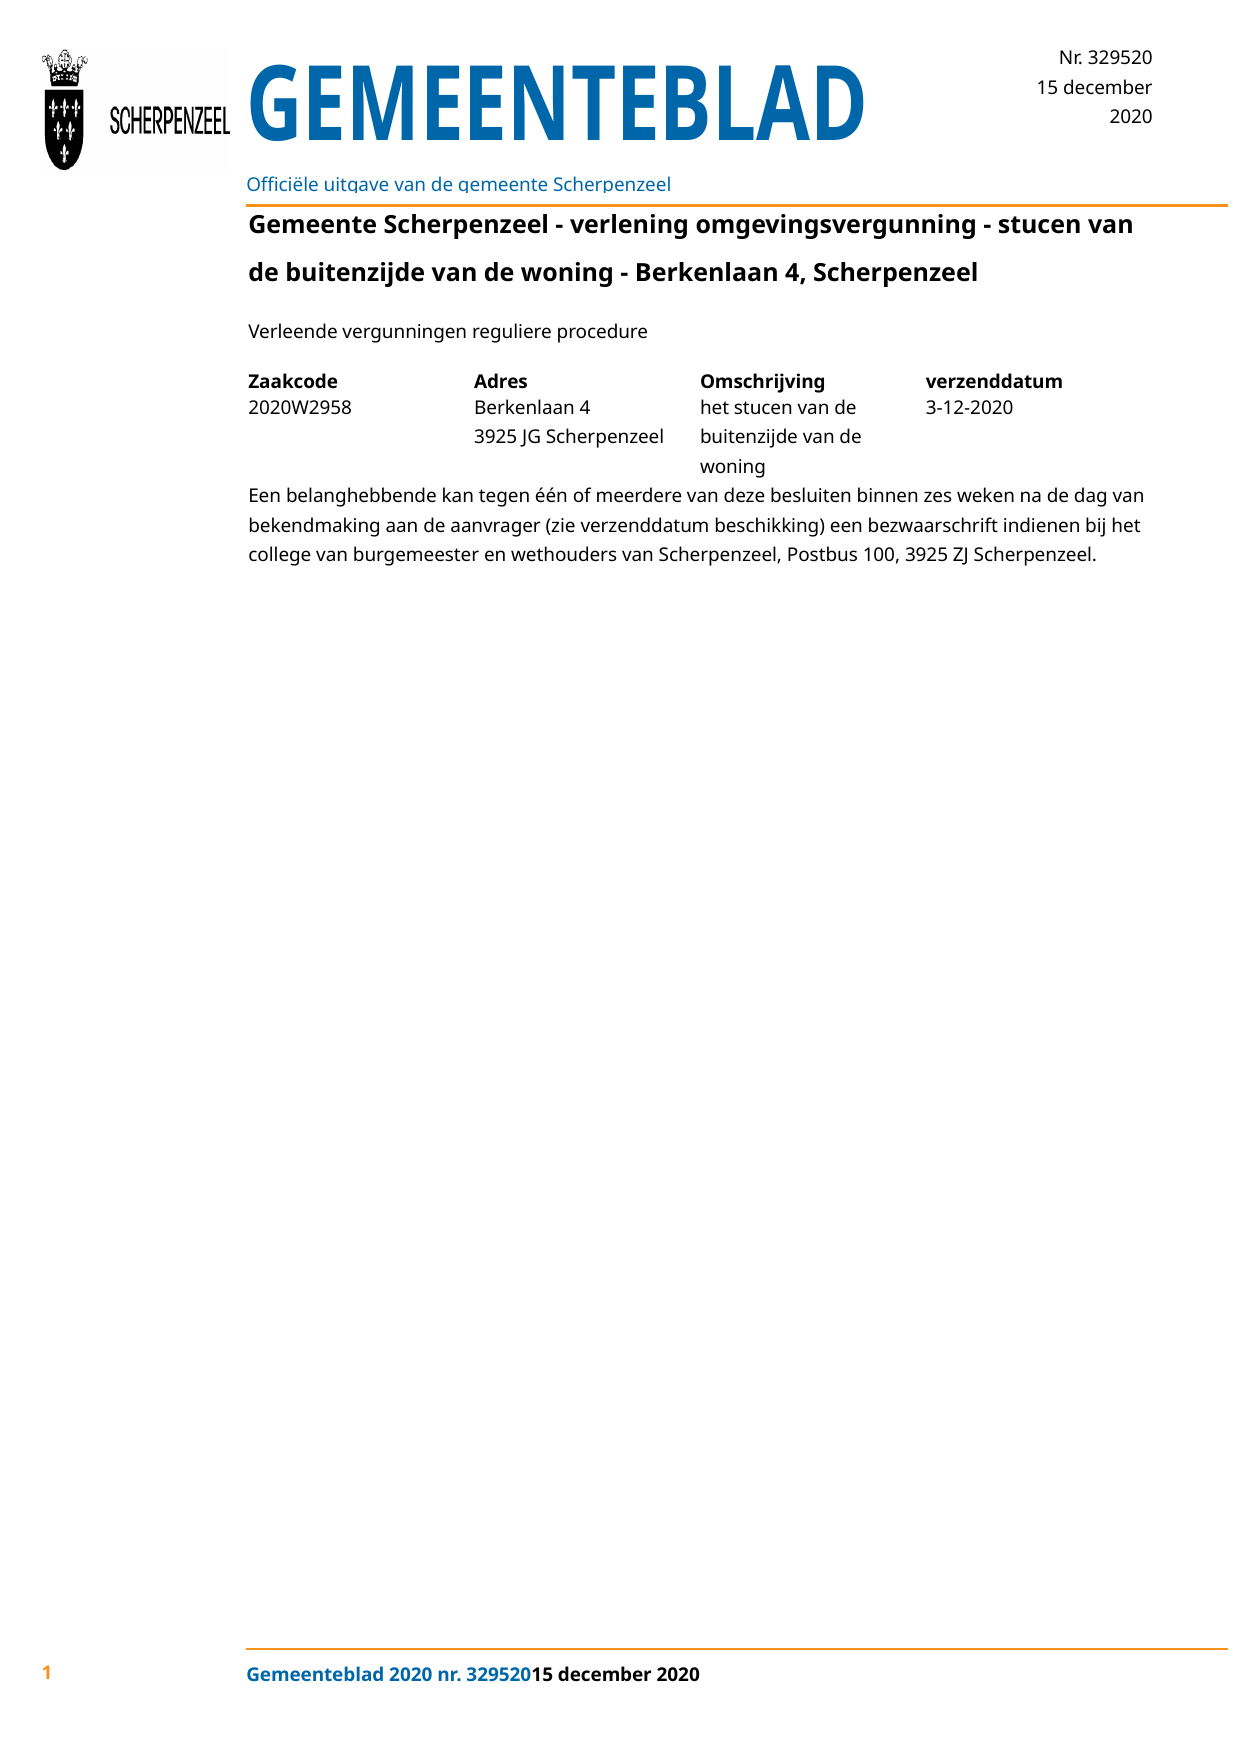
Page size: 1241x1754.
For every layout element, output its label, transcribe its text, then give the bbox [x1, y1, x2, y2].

text Een belanghebbende kan tegen één of meerdere van deze besluiten binnen zes weken na de dag van bekendmaking aan de aanvrager (zie verzenddatum beschikking) een bezwaarschrift indienen bij het college van burgemeester en wethouders van Scherpenzeel, Postbus 100, 3925 ZJ Scherpenzeel. [248, 482, 1152, 567]
text Verleende vergunningen reguliere procedure [248, 318, 1152, 344]
table_header Omschrijving [700, 369, 926, 394]
table_cell Berkenlaan 4 3925 JG Scherpenzeel [474, 394, 700, 479]
table_cell 2020W2958 [248, 394, 474, 479]
table_cell 3-12-2020 [926, 394, 1152, 479]
table_header Adres [474, 369, 700, 394]
text Gemeente Scherpenzeel - verlening omgevingsvergunning - stucen van de buitenzijde van de woning - Berkenlaan 4, Scherpenzeel [248, 207, 1152, 288]
table_header verzenddatum [926, 369, 1152, 394]
table_cell het stucen van de buitenzijde van de woning [700, 394, 926, 479]
table_header Zaakcode [248, 369, 474, 394]
picture [41, 47, 231, 172]
